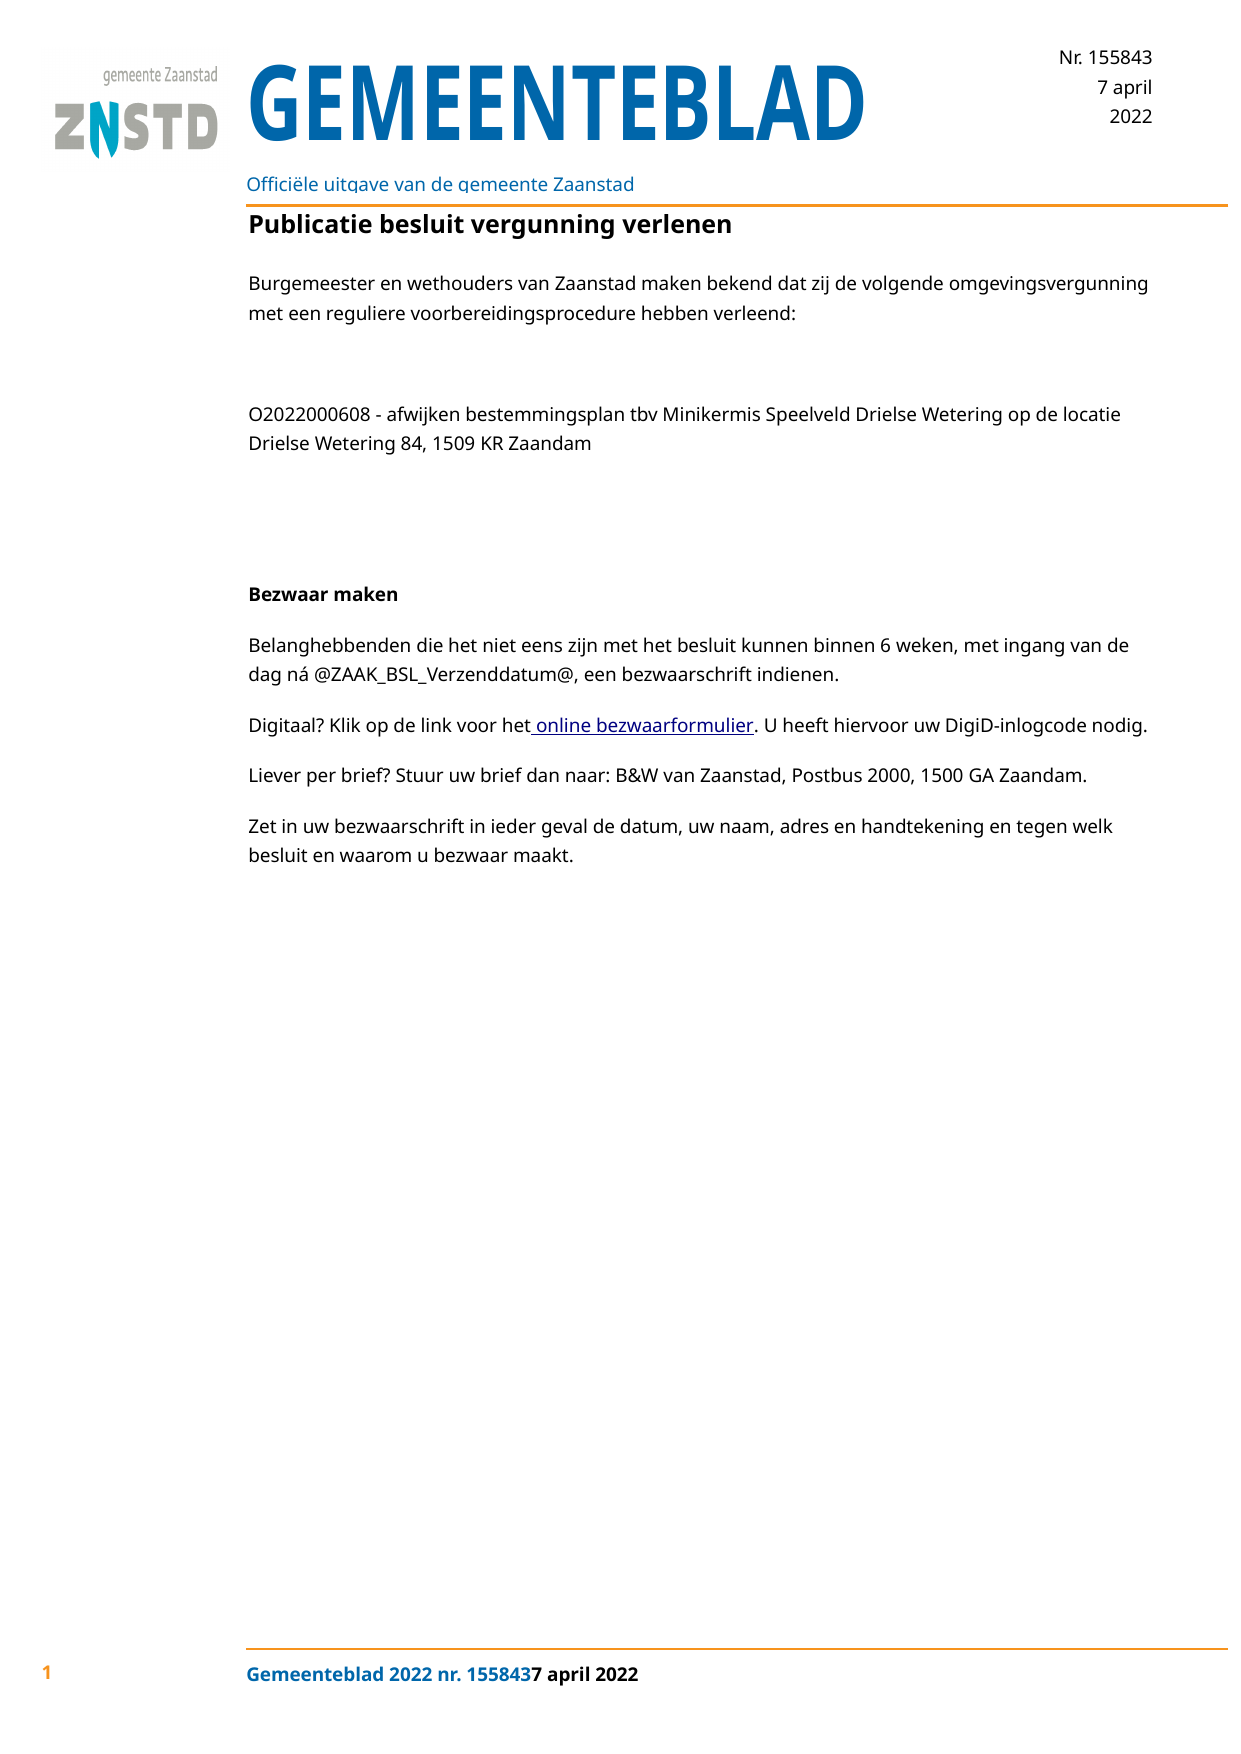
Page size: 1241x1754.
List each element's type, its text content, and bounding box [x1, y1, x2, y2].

text Digitaal? Klik op de link voor het online bezwaarformulier. U heeft hiervoor uw DigiD-inlogcode nodig. [248, 712, 1152, 738]
text Publicatie besluit vergunning verlenen [248, 207, 1152, 241]
text Belanghebbenden die het niet eens zijn met het besluit kunnen binnen 6 weken, met ingang van de dag ná @ZAAK_BSL_Verzenddatum@, een bezwaarschrift indienen. [248, 632, 1152, 687]
picture [41, 47, 231, 172]
text Burgemeester en wethouders van Zaanstad maken bekend dat zij de volgende omgevingsvergunning met een reguliere voorbereidingsprocedure hebben verleend: [248, 270, 1152, 326]
text Liever per brief? Stuur uw brief dan naar: B&W van Zaanstad, Postbus 2000, 1500 GA Zaandam. [248, 762, 1152, 788]
text Zet in uw bezwaarschrift in ieder geval de datum, uw naam, adres en handtekening en tegen welk besluit en waarom u bezwaar maakt. [248, 813, 1152, 868]
text Bezwaar maken [248, 582, 1152, 607]
text O2022000608 - afwijken bestemmingsplan tbv Minikermis Speelveld Drielse Wetering op de locatie Drielse Wetering 84, 1509 KR Zaandam [248, 401, 1152, 456]
